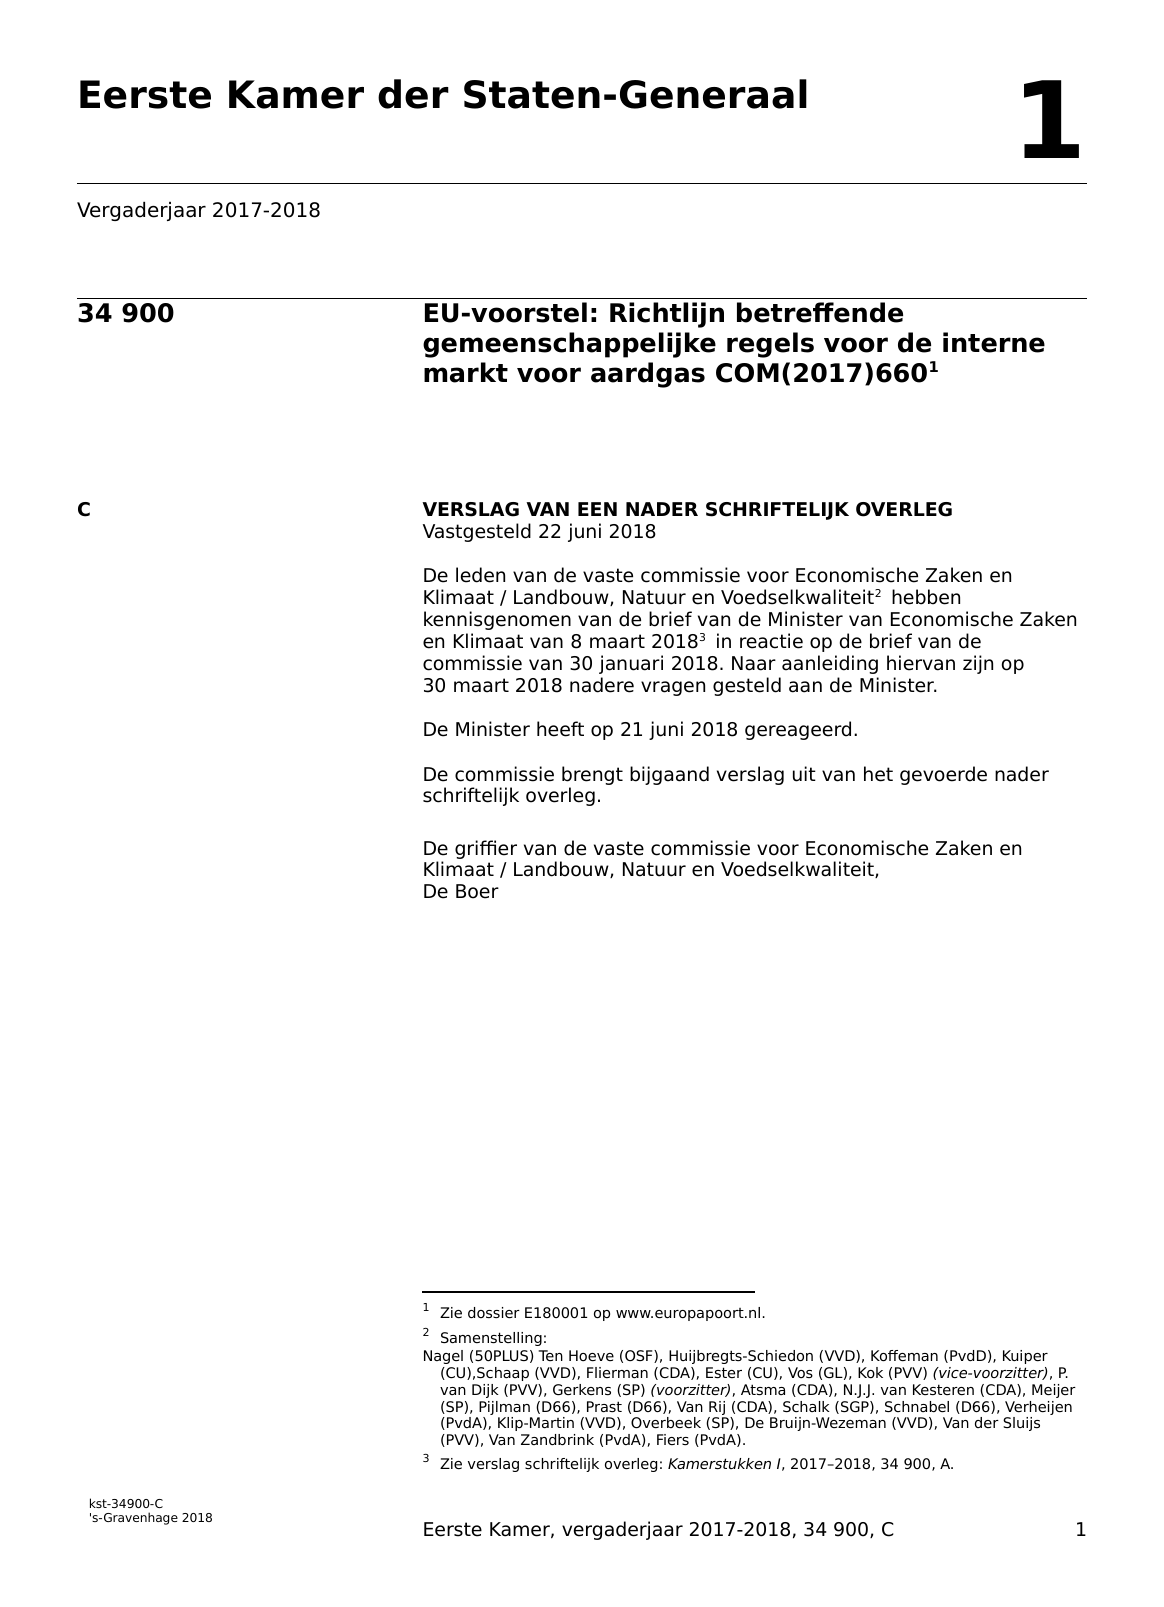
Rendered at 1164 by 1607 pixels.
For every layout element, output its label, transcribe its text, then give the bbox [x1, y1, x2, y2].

table_cell Vergaderjaar 2017-2018 [77, 184, 1087, 298]
text De Minister heeft op 21 juni 2018 gereageerd. [422, 719, 1087, 741]
table_header Eerste Kamer der Staten-Generaal [77, 59, 886, 183]
text Vastgesteld 22 juni 2018 [422, 521, 1087, 543]
text kst-34900-C [88, 1497, 323, 1511]
table_header 1 [886, 59, 1087, 183]
subtitle 34 900 EU-voorstel: Richtlijn betreffende gemeenschappelijke regels voor de interne markt voor aardgas COM(2017)660 [77, 299, 1087, 388]
text Samenstelling: [422, 1326, 1087, 1348]
subtitle C VERSLAG VAN EEN NADER SCHRIFTELIJK OVERLEG [77, 499, 1087, 521]
text De griffier van de vaste commissie voor Economische Zaken en Klimaat / Landbouw, Natuur en Voedselkwaliteit, De Boer [422, 837, 1087, 903]
text Nagel (50PLUS) Ten Hoeve (OSF), Huijbregts-Schiedon (VVD), Koffeman (PvdD), Kuiper (CU),Schaap (VVD), Flierman (CDA), Ester (CU), Vos (GL), Kok (PVV) (vice-voorzitter), P. van Dijk (PVV), Gerkens (SP) (voorzitter), Atsma (CDA), N.J.J. van Kesteren (CDA), Meijer (SP), Pijlman (D66), Prast (D66), Van Rij (CDA), Schalk (SGP), Schnabel (D66), Verheijen (PvdA), Klip-Martin (VVD), Overbeek (SP), De Bruijn-Wezeman (VVD), Van der Sluijs (PVV), Van Zandbrink (PvdA), Fiers (PvdA). [422, 1348, 1087, 1449]
text 's-Gravenhage 2018 [88, 1511, 323, 1525]
text De commissie brengt bijgaand verslag uit van het gevoerde nader schriftelijk overleg. [422, 763, 1087, 807]
text De leden van de vaste commissie voor Economische Zaken en Klimaat / Landbouw, Natuur en Voedselkwaliteit hebben kennisgenomen van de brief van de Minister van Economische Zaken en Klimaat van 8 maart 2018 in reactie op de brief van de commissie van 30 januari 2018. Naar aanleiding hiervan zijn op 30 maart 2018 nadere vragen gesteld aan de Minister. [422, 565, 1087, 697]
text Zie dossier E180001 op www.europapoort.nl. [422, 1301, 1087, 1323]
text Zie verslag schriftelijk overleg: Kamerstukken I, 2017–2018, 34 900, A. [422, 1452, 1087, 1474]
